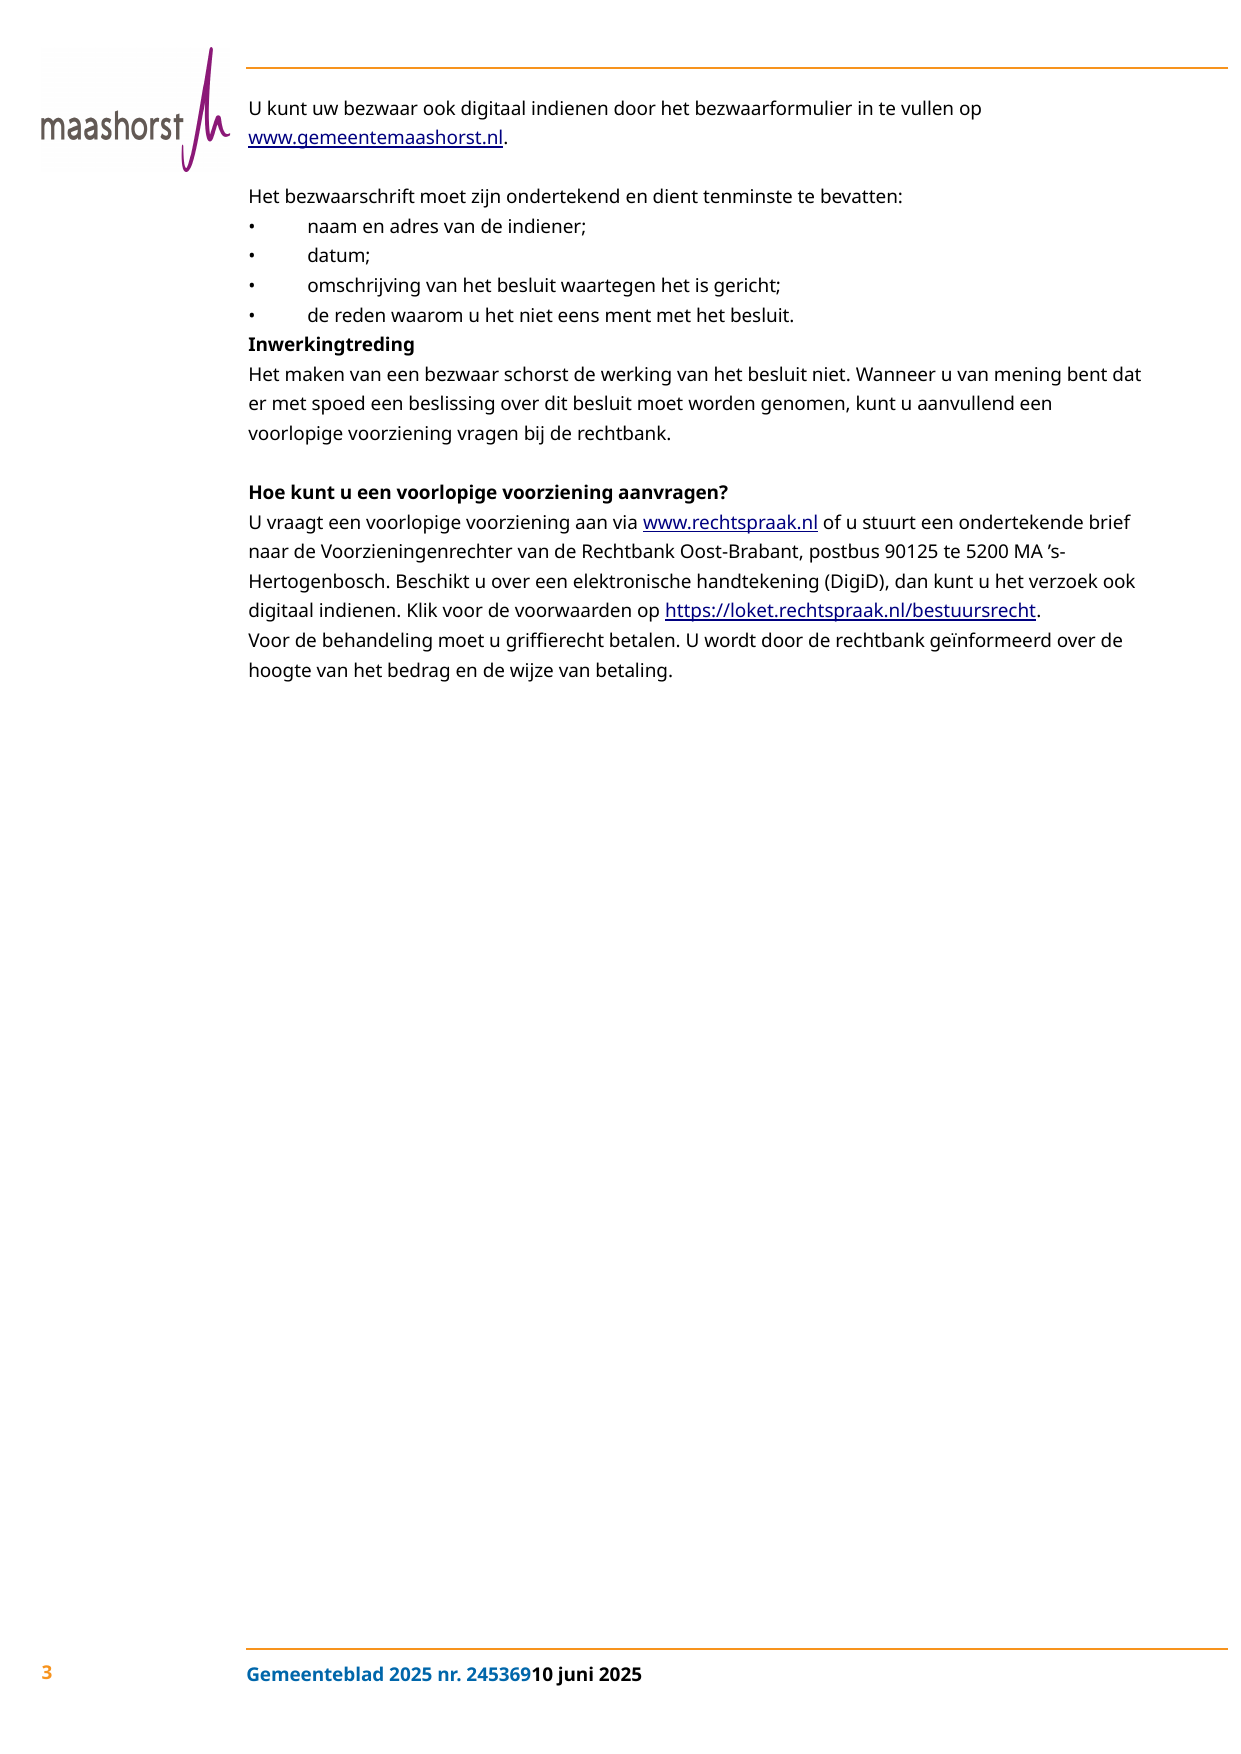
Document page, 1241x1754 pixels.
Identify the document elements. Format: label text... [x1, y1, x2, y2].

text Inwerkingtreding [248, 331, 1152, 357]
list datum; [248, 243, 1152, 268]
list omschrijving van het besluit waartegen het is gericht; [248, 272, 1152, 298]
text U kunt uw bezwaar ook digitaal indienen door het bezwaarformulier in te vullen op www.gemeentemaashorst.nl. [248, 95, 1152, 150]
picture [41, 47, 231, 172]
text Het maken van een bezwaar schorst de werking van het besluit niet. Wanneer u van mening bent dat er met spoed een beslissing over dit besluit moet worden genomen, kunt u aanvullend een voorlopige voorziening vragen bij de rechtbank. [248, 361, 1152, 446]
list de reden waarom u het niet eens ment met het besluit. [248, 302, 1152, 328]
text U vraagt een voorlopige voorziening aan via www.rechtspraak.nl of u stuurt een ondertekende brief naar de Voorzieningenrechter van de Rechtbank Oost-Brabant, postbus 90125 te 5200 MA ’s-Hertogenbosch. Beschikt u over een elektronische handtekening (DigiD), dan kunt u het verzoek ook digitaal indienen. Klik voor de voorwaarden op https://loket.rechtspraak.nl/bestuursrecht. [248, 509, 1152, 623]
text Hoe kunt u een voorlopige voorziening aanvragen? [248, 479, 1152, 505]
list naam en adres van de indiener; [248, 213, 1152, 239]
text Het bezwaarschrift moet zijn ondertekend en dient tenminste te bevatten: [248, 183, 1152, 209]
text Voor de behandeling moet u griffierecht betalen. U wordt door de rechtbank geïnformeerd over de hoogte van het bedrag en de wijze van betaling. [248, 627, 1152, 683]
